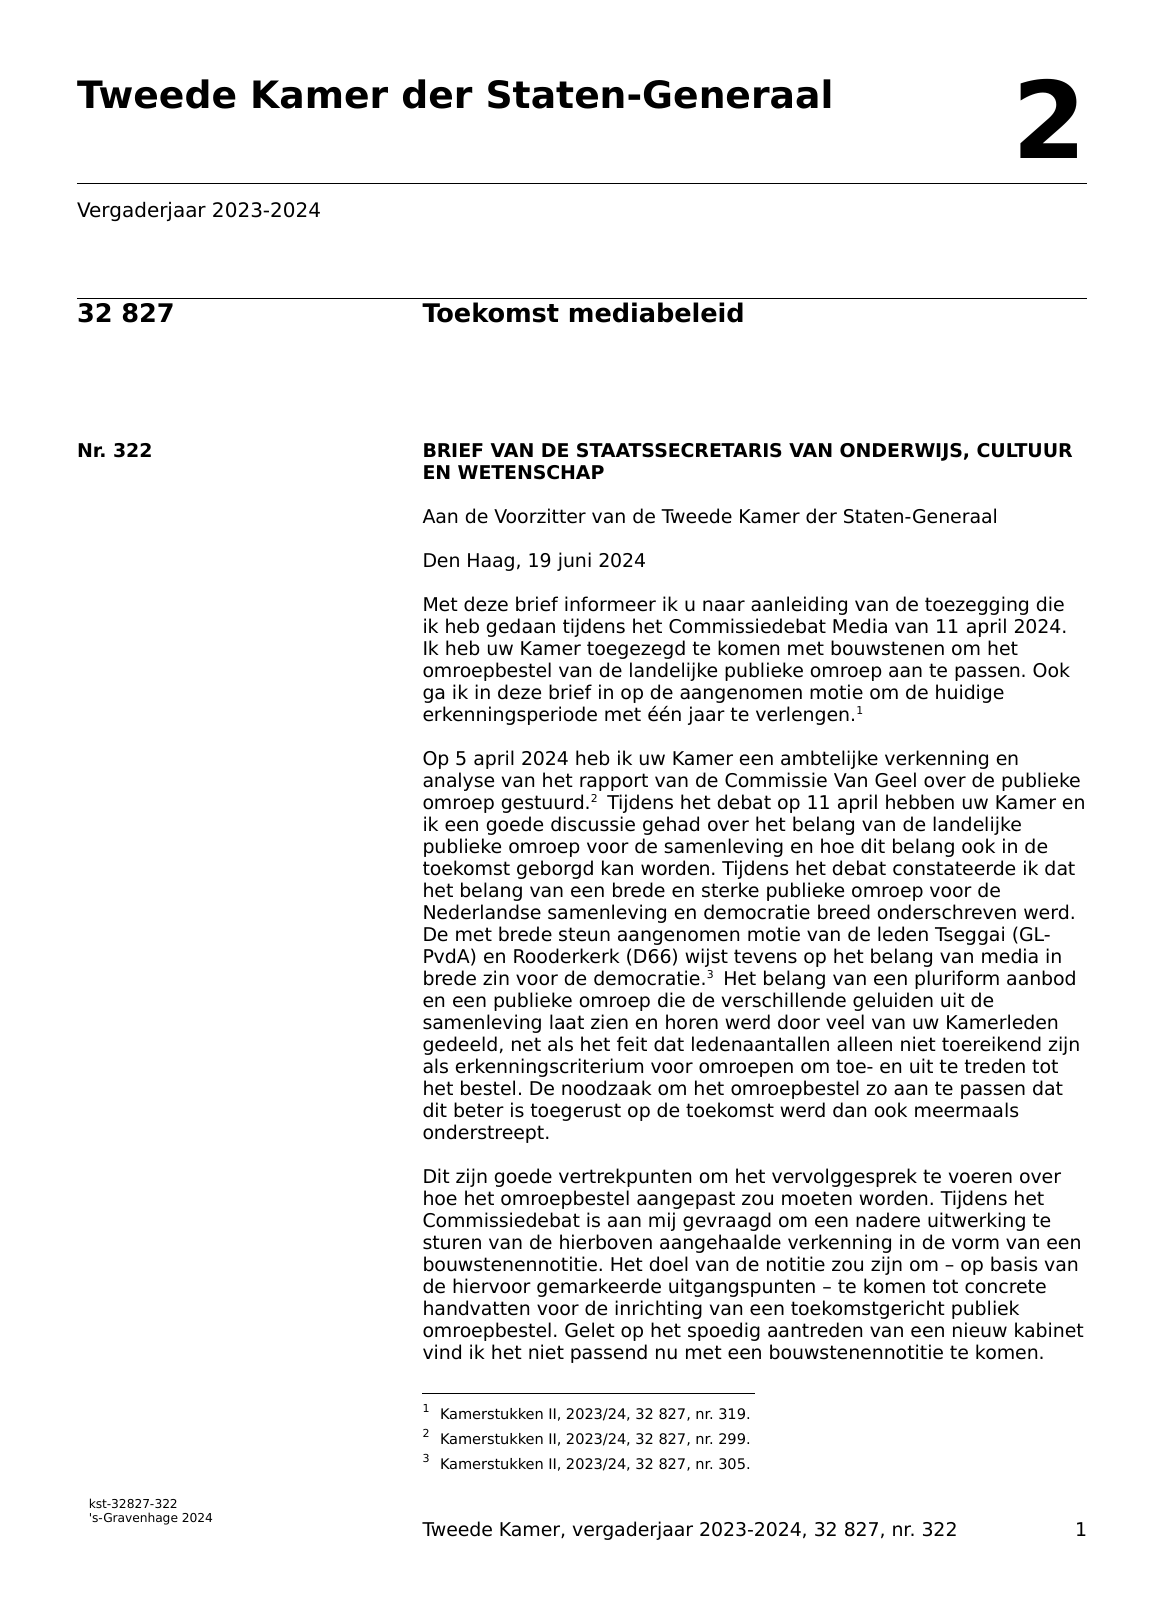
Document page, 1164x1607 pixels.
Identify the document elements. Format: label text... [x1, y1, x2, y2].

text Op 5 april 2024 heb ik uw Kamer een ambtelijke verkenning en analyse van het rapport van de Commissie Van Geel over de publieke omroep gestuurd. Tijdens het debat op 11 april hebben uw Kamer en ik een goede discussie gehad over het belang van de landelijke publieke omroep voor de samenleving en hoe dit belang ook in de toekomst geborgd kan worden. Tijdens het debat constateerde ik dat het belang van een brede en sterke publieke omroep voor de Nederlandse samenleving en democratie breed onderschreven werd. De met brede steun aangenomen motie van de leden Tseggai (GL-PvdA) en Rooderkerk (D66) wijst tevens op het belang van media in brede zin voor de democratie. Het belang van een pluriform aanbod en een publieke omroep die de verschillende geluiden uit de samenleving laat zien en horen werd door veel van uw Kamerleden gedeeld, net als het feit dat ledenaantallen alleen niet toereikend zijn als erkenningscriterium voor omroepen om toe- en uit te treden tot het bestel. De noodzaak om het omroepbestel zo aan te passen dat dit beter is toegerust op de toekomst werd dan ook meermaals onderstreept. [422, 748, 1087, 1144]
subtitle 32 827 Toekomst mediabeleid [77, 299, 1087, 329]
text kst-32827-322 [88, 1497, 323, 1511]
text Aan de Voorzitter van de Tweede Kamer der Staten-Generaal [422, 506, 1087, 528]
text Den Haag, 19 juni 2024 [422, 550, 1087, 572]
table_header Tweede Kamer der Staten-Generaal [77, 59, 886, 183]
text Kamerstukken II, 2023/24, 32 827, nr. 299. [422, 1427, 1087, 1449]
text Kamerstukken II, 2023/24, 32 827, nr. 319. [422, 1402, 1087, 1424]
text 's-Gravenhage 2024 [88, 1511, 323, 1525]
text Kamerstukken II, 2023/24, 32 827, nr. 305. [422, 1452, 1087, 1474]
text Dit zijn goede vertrekpunten om het vervolggesprek te voeren over hoe het omroepbestel aangepast zou moeten worden. Tijdens het Commissiedebat is aan mij gevraagd om een nadere uitwerking te sturen van de hierboven aangehaalde verkenning in de vorm van een bouwstenennotitie. Het doel van de notitie zou zijn om – op basis van de hiervoor gemarkeerde uitgangspunten – te komen tot concrete handvatten voor de inrichting van een toekomstgericht publiek omroepbestel. Gelet op het spoedig aantreden van een nieuw kabinet vind ik het niet passend nu met een bouwstenennotitie te komen. [422, 1166, 1087, 1364]
text Met deze brief informeer ik u naar aanleiding van de toezegging die ik heb gedaan tijdens het Commissiedebat Media van 11 april 2024. Ik heb uw Kamer toegezegd te komen met bouwstenen om het omroepbestel van de landelijke publieke omroep aan te passen. Ook ga ik in deze brief in op de aangenomen motie om de huidige erkenningsperiode met één jaar te verlengen. [422, 594, 1087, 726]
table_cell Vergaderjaar 2023-2024 [77, 184, 1087, 298]
table_header 2 [886, 59, 1087, 183]
subtitle Nr. 322 BRIEF VAN DE STAATSSECRETARIS VAN ONDERWIJS, CULTUUR EN WETENSCHAP [77, 440, 1087, 484]
